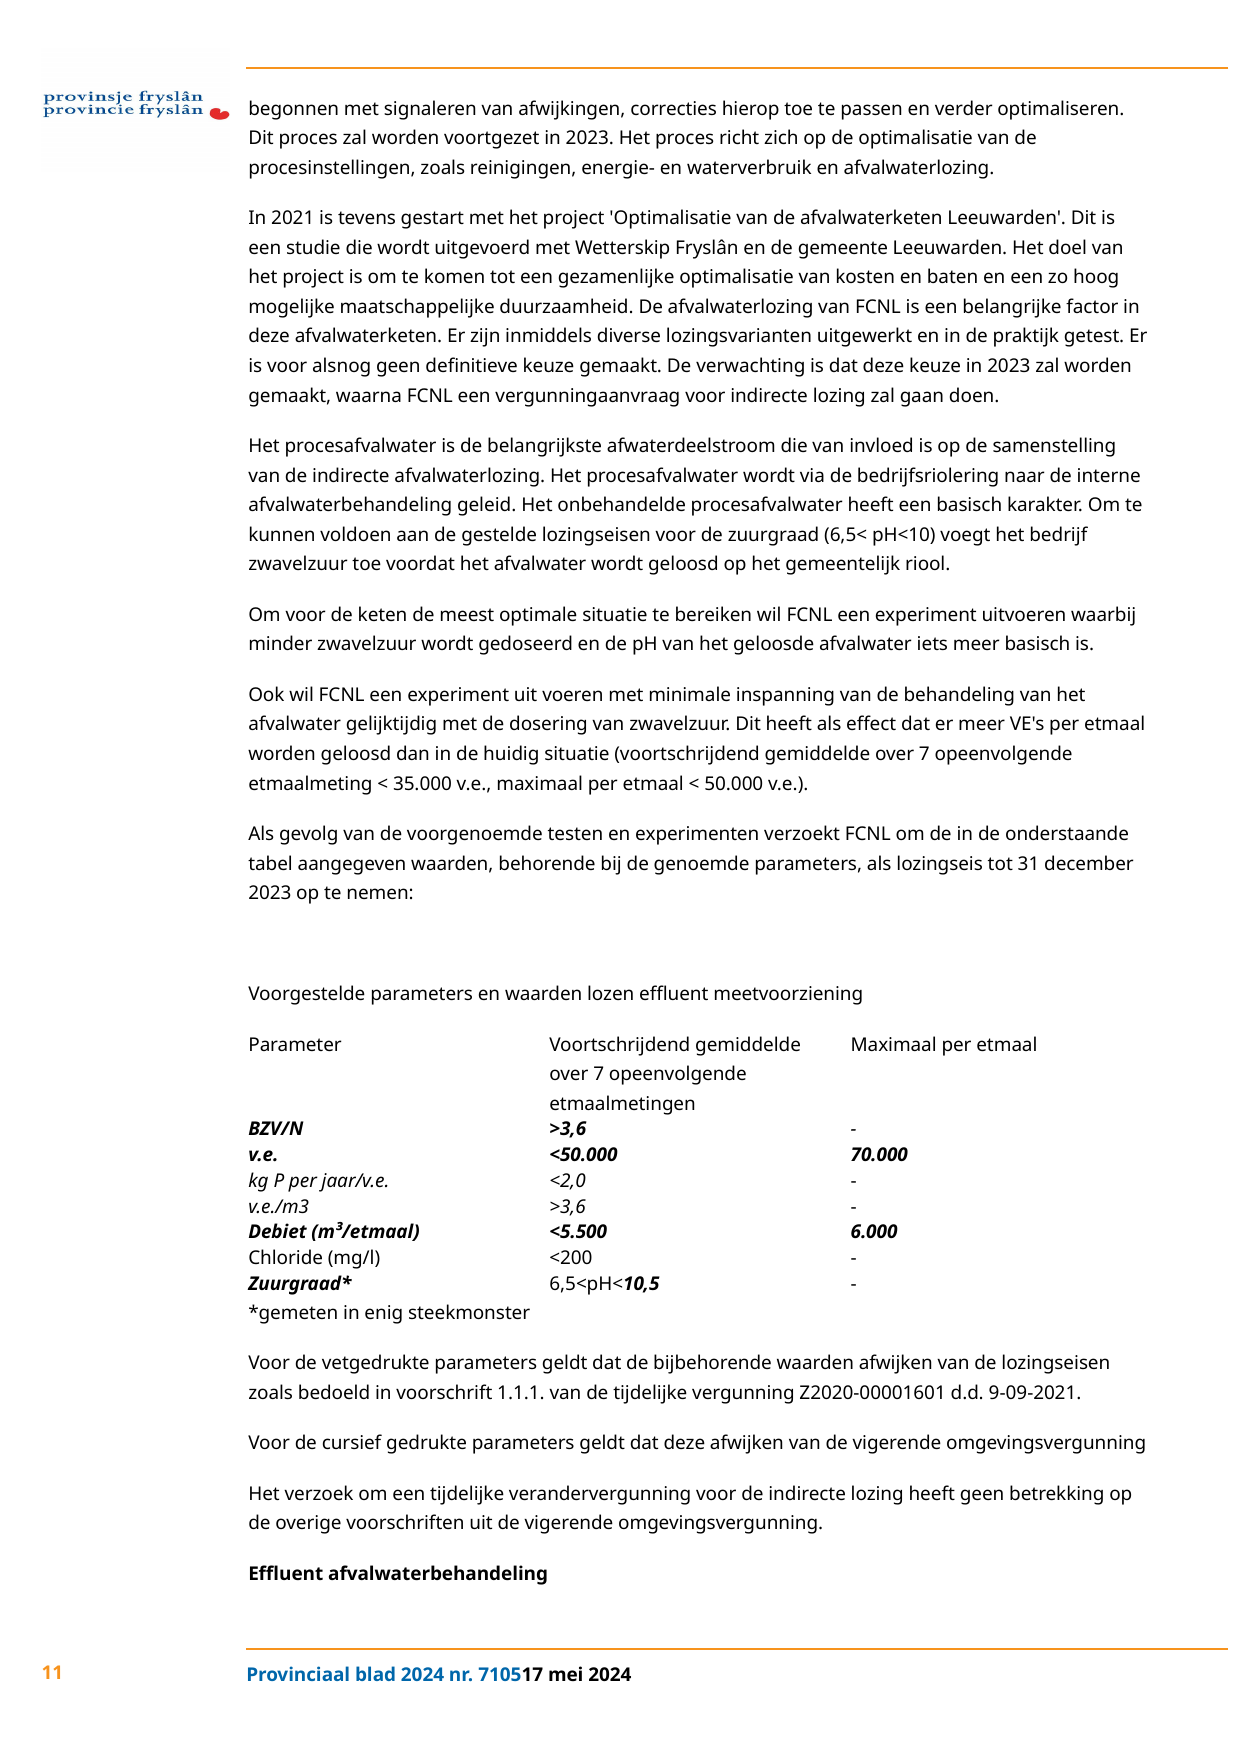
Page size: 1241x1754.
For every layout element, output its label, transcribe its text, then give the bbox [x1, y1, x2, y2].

text Als gevolg van de voorgenoemde testen en experimenten verzoekt FCNL om de in de onderstaande tabel aangegeven waarden, behorende bij de genoemde parameters, als lozingseis tot 31 december 2023 op te nemen: [248, 820, 1152, 905]
table_cell <200 [549, 1244, 850, 1270]
table_cell 70.000 [850, 1141, 1152, 1167]
table_header Voortschrijdend gemiddelde over 7 opeenvolgende etmaalmetingen [549, 1031, 850, 1116]
table_cell - [850, 1167, 1152, 1193]
text Ook wil FCNL een experiment uit voeren met minimale inspanning van de behandeling van het afvalwater gelijktijdig met de dosering van zwavelzuur. Dit heeft als effect dat er meer VE's per etmaal worden geloosd dan in de huidig situatie (voortschrijdend gemiddelde over 7 opeenvolgende etmaalmeting < 35.000 v.e., maximaal per etmaal < 50.000 v.e.). [248, 681, 1152, 796]
picture [41, 47, 231, 172]
table_cell Chloride (mg/l) [248, 1244, 549, 1270]
text Het procesafvalwater is de belangrijkste afwaterdeelstroom die van invloed is op de samenstelling van de indirecte afvalwaterlozing. Het procesafvalwater wordt via de bedrijfsriolering naar de interne afvalwaterbehandeling geleid. Het onbehandelde procesafvalwater heeft een basisch karakter. Om te kunnen voldoen aan de gestelde lozingseisen voor de zuurgraad (6,5< pH<10) voegt het bedrijf zwavelzuur toe voordat het afvalwater wordt geloosd op het gemeentelijk riool. [248, 432, 1152, 576]
table_cell 6.000 [850, 1219, 1152, 1244]
text Het verzoek om een tijdelijke verandervergunning voor de indirecte lozing heeft geen betrekking op de overige voorschriften uit de vigerende omgevingsvergunning. [248, 1480, 1152, 1535]
table_header Maximaal per etmaal [850, 1031, 1152, 1116]
table_cell - [850, 1116, 1152, 1141]
table_cell - [850, 1244, 1152, 1270]
table_header Parameter [248, 1031, 549, 1116]
table_cell v.e./m3 [248, 1193, 549, 1218]
text Voorgestelde parameters en waarden lozen effluent meetvoorziening [248, 980, 1152, 1006]
table_cell Debiet (m³/etmaal) [248, 1219, 549, 1244]
text begonnen met signaleren van afwijkingen, correcties hierop toe te passen en verder optimaliseren. Dit proces zal worden voortgezet in 2023. Het proces richt zich op de optimalisatie van de procesinstellingen, zoals reinigingen, energie- en waterverbruik en afvalwaterlozing. [248, 95, 1152, 180]
text Voor de cursief gedrukte parameters geldt dat deze afwijken van de vigerende omgevingsvergunning [248, 1429, 1152, 1455]
table_cell kg P per jaar/v.e. [248, 1167, 549, 1193]
table_cell BZV/N [248, 1116, 549, 1141]
text *gemeten in enig steekmonster [248, 1299, 1152, 1325]
table_cell Zuurgraad* [248, 1270, 549, 1296]
text In 2021 is tevens gestart met het project 'Optimalisatie van de afvalwaterketen Leeuwarden'. Dit is een studie die wordt uitgevoerd met Wetterskip Fryslân en de gemeente Leeuwarden. Het doel van het project is om te komen tot een gezamenlijke optimalisatie van kosten en baten en een zo hoog mogelijke maatschappelijke duurzaamheid. De afvalwaterlozing van FCNL is een belangrijke factor in deze afvalwaterketen. Er zijn inmiddels diverse lozingsvarianten uitgewerkt en in de praktijk getest. Er is voor alsnog geen definitieve keuze gemaakt. De verwachting is dat deze keuze in 2023 zal worden gemaakt, waarna FCNL een vergunningaanvraag voor indirecte lozing zal gaan doen. [248, 204, 1152, 408]
text Om voor de keten de meest optimale situatie te bereiken wil FCNL een experiment uitvoeren waarbij minder zwavelzuur wordt gedoseerd en de pH van het geloosde afvalwater iets meer basisch is. [248, 601, 1152, 656]
text Voor de vetgedrukte parameters geldt dat de bijbehorende waarden afwijken van de lozingseisen zoals bedoeld in voorschrift 1.1.1. van de tijdelijke vergunning Z2020-00001601 d.d. 9-09-2021. [248, 1349, 1152, 1405]
table_cell <50.000 [549, 1141, 850, 1167]
table_cell <2,0 [549, 1167, 850, 1193]
text Effluent afvalwaterbehandeling [248, 1560, 1152, 1586]
table_cell >3,6 [549, 1193, 850, 1218]
table_cell - [850, 1270, 1152, 1296]
table_cell <5.500 [549, 1219, 850, 1244]
table_cell - [850, 1193, 1152, 1218]
table_cell 6,5<pH<10,5 [549, 1270, 850, 1296]
table_cell v.e. [248, 1141, 549, 1167]
table_cell >3,6 [549, 1116, 850, 1141]
